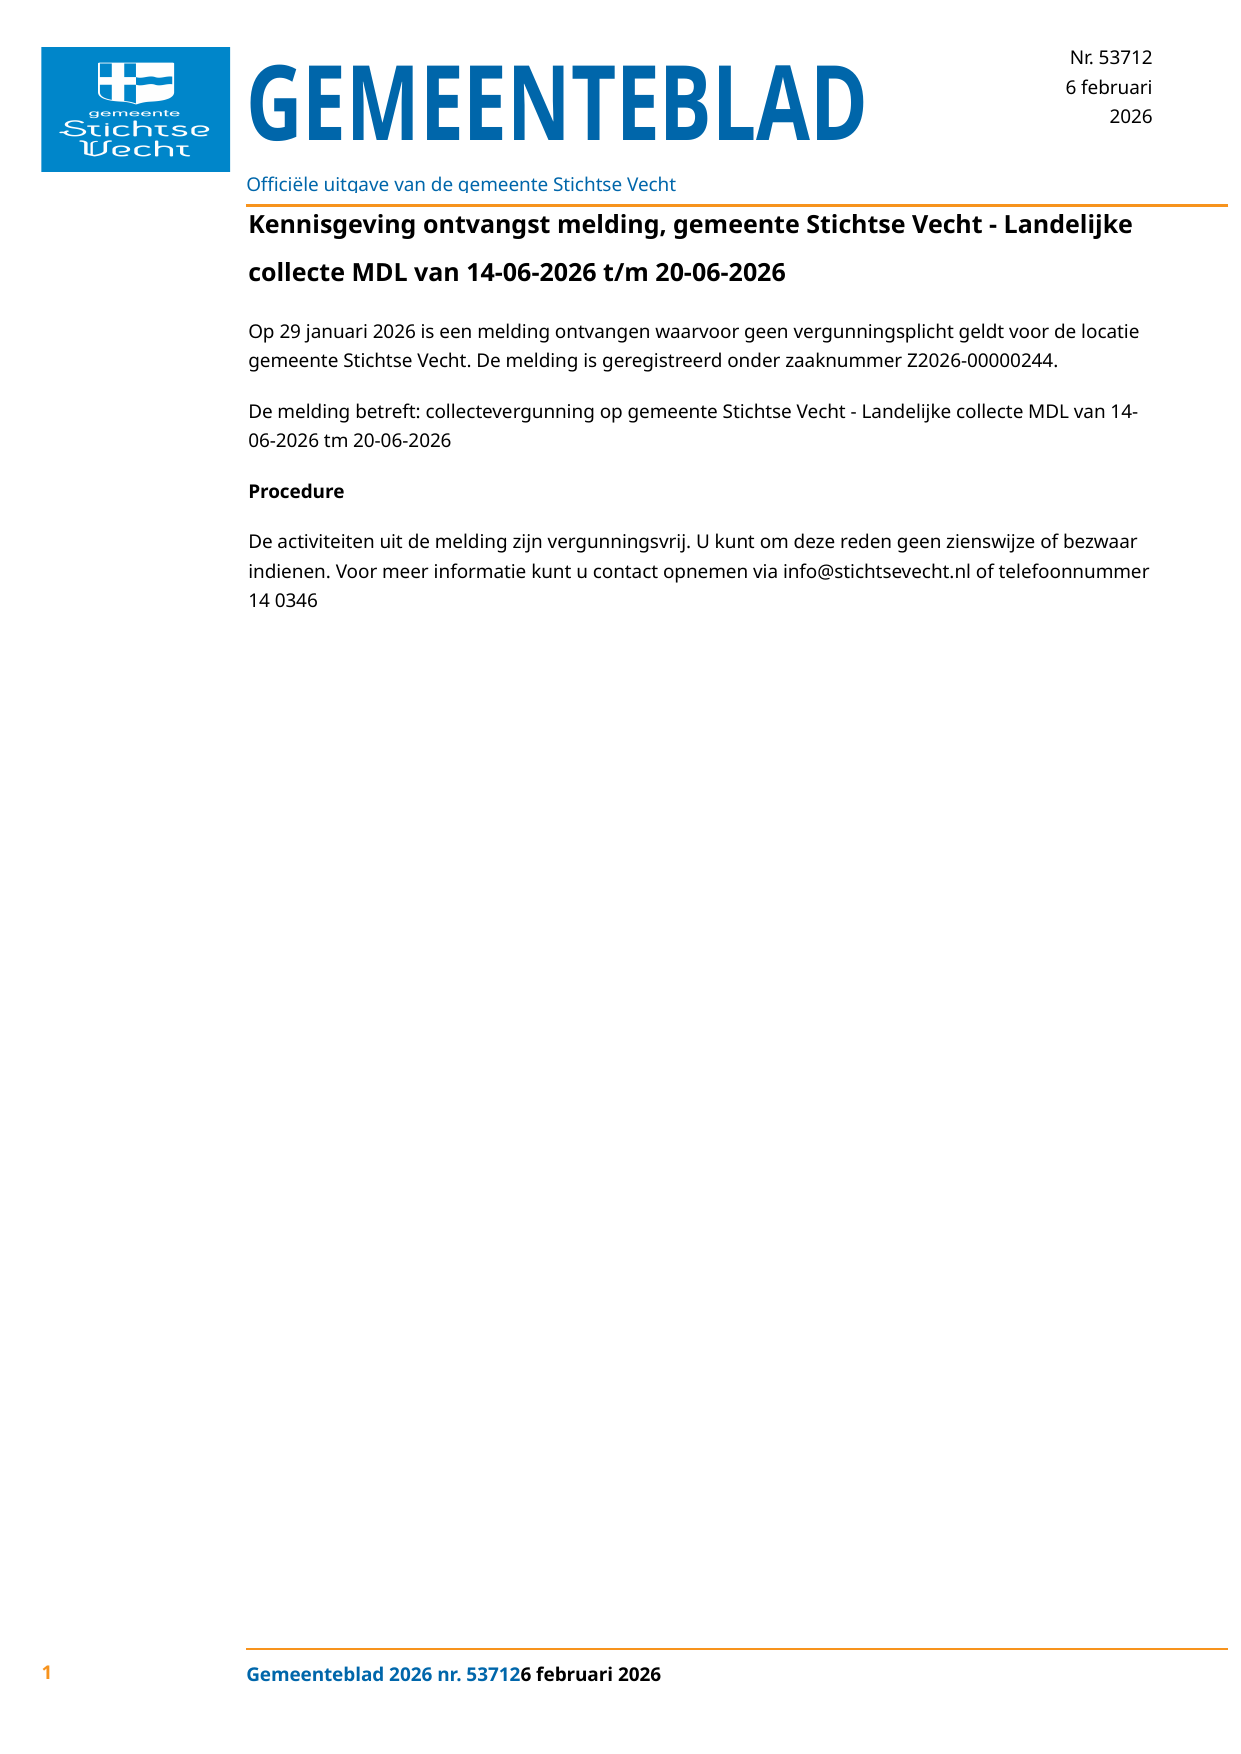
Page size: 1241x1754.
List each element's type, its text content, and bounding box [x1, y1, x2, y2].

text Procedure [248, 478, 1152, 504]
text De activiteiten uit de melding zijn vergunningsvrij. U kunt om deze reden geen zienswijze of bezwaar indienen. Voor meer informatie kunt u contact opnemen via info@stichtsevecht.nl of telefoonnummer 14 0346 [248, 528, 1152, 613]
picture [137, 63, 174, 103]
picture [99, 63, 135, 101]
text Kennisgeving ontvangst melding, gemeente Stichtse Vecht - Landelijke collecte MDL van 14-06-2026 t/m 20-06-2026 [248, 207, 1152, 288]
text Op 29 januari 2026 is een melding ontvangen waarvoor geen vergunningsplicht geldt voor de locatie gemeente Stichtse Vecht. De melding is geregistreerd onder zaaknummer Z2026-00000244. [248, 318, 1152, 373]
text De melding betreft: collectevergunning op gemeente Stichtse Vecht - Landelijke collecte MDL van 14-06-2026 tm 20-06-2026 [248, 398, 1152, 453]
